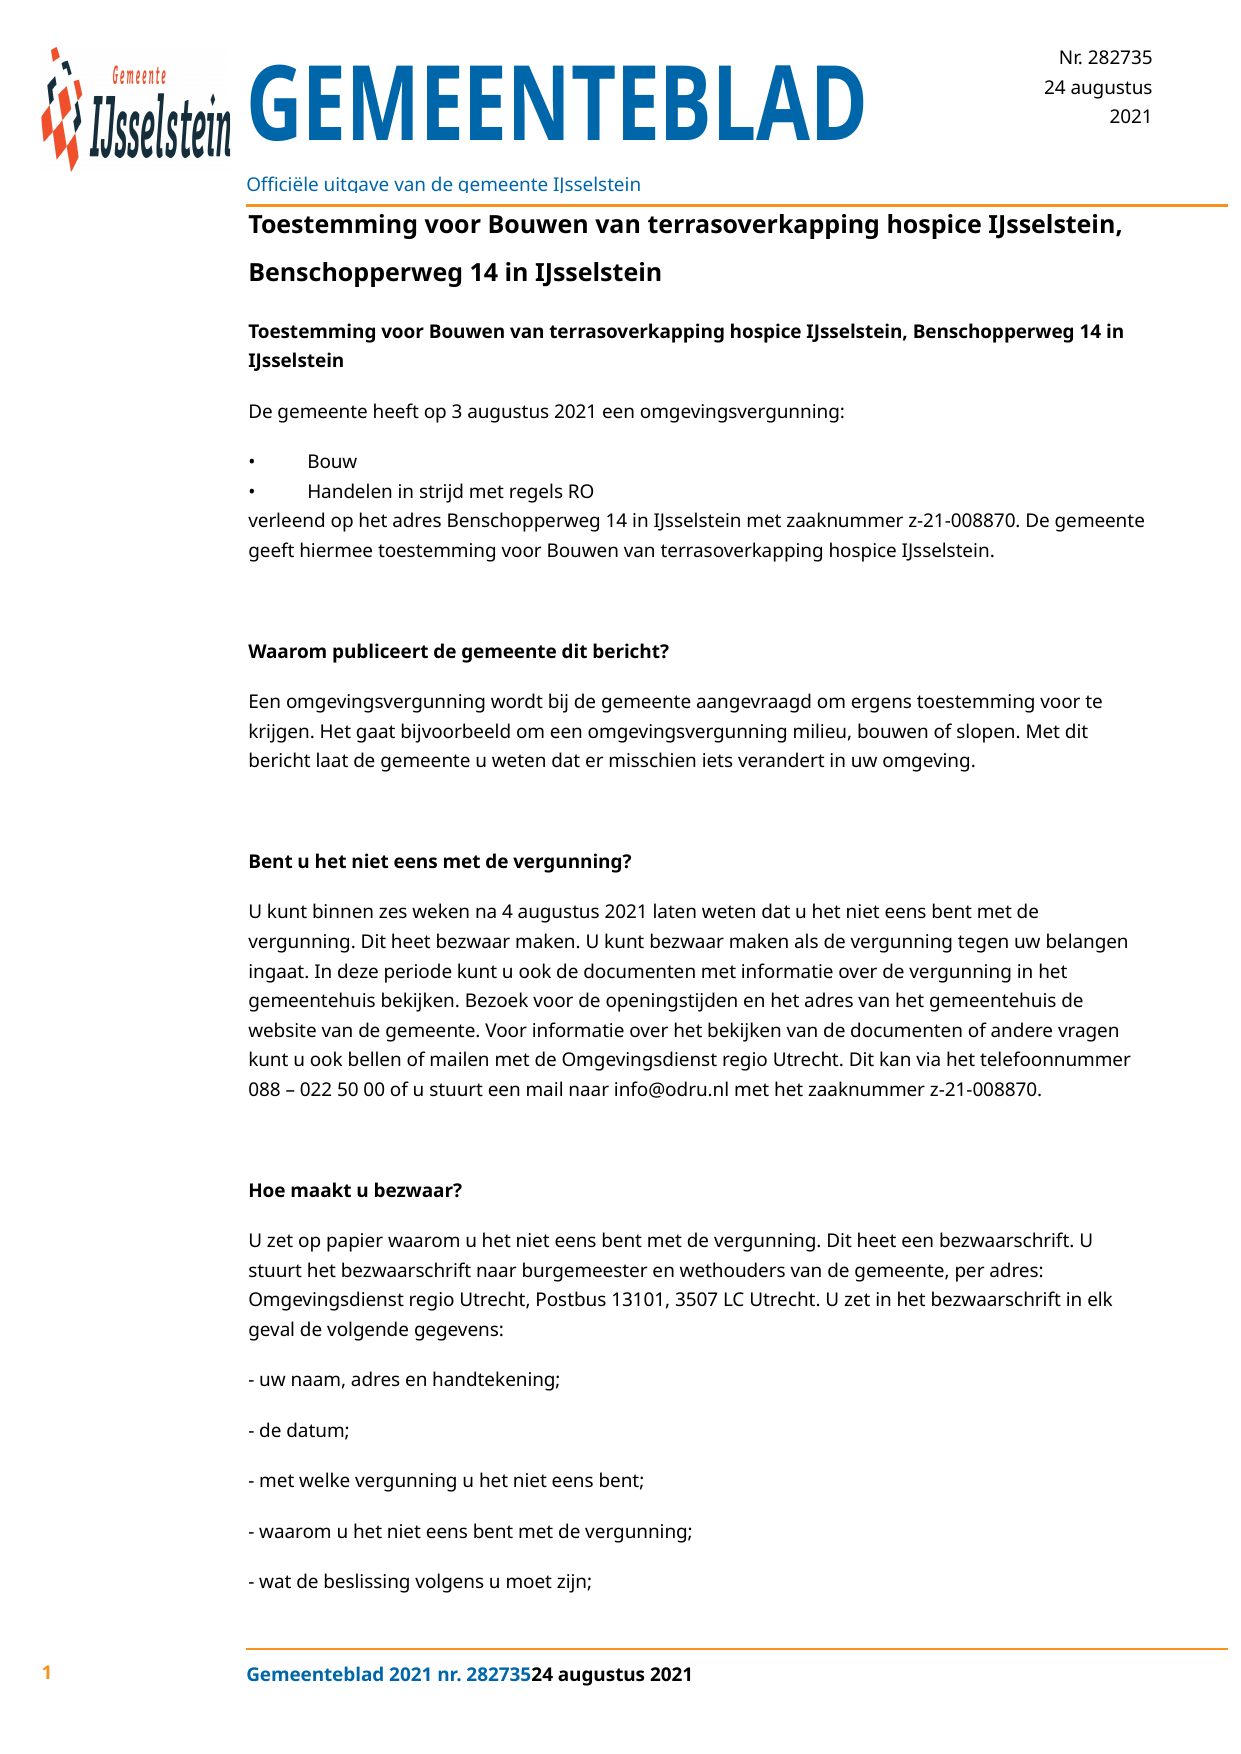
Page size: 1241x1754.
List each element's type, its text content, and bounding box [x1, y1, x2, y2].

list Handelen in strijd met regels RO [248, 478, 1152, 504]
text Een omgevingsvergunning wordt bij de gemeente aangevraagd om ergens toestemming voor te krijgen. Het gaat bijvoorbeeld om een omgevingsvergunning milieu, bouwen of slopen. Met dit bericht laat de gemeente u weten dat er misschien iets verandert in uw omgeving. [248, 688, 1152, 773]
text - met welke vergunning u het niet eens bent; [248, 1467, 1152, 1493]
text U zet op papier waarom u het niet eens bent met de vergunning. Dit heet een bezwaarschrift. U stuurt het bezwaarschrift naar burgemeester en wethouders van de gemeente, per adres: Omgevingsdienst regio Utrecht, Postbus 13101, 3507 LC Utrecht. U zet in het bezwaarschrift in elk geval de volgende gegevens: [248, 1227, 1152, 1342]
text Toestemming voor Bouwen van terrasoverkapping hospice IJsselstein, Benschopperweg 14 in IJsselstein [248, 318, 1152, 373]
text - de datum; [248, 1417, 1152, 1443]
text - wat de beslissing volgens u moet zijn; [248, 1568, 1152, 1594]
text Toestemming voor Bouwen van terrasoverkapping hospice IJsselstein, Benschopperweg 14 in IJsselstein [248, 207, 1152, 288]
text - uw naam, adres en handtekening; [248, 1367, 1152, 1392]
text De gemeente heeft op 3 augustus 2021 een omgevingsvergunning: [248, 398, 1152, 424]
list Bouw [248, 448, 1152, 474]
text Bent u het niet eens met de vergunning? [248, 848, 1152, 874]
picture [41, 47, 231, 172]
text Hoe maakt u bezwaar? [248, 1177, 1152, 1203]
text - waarom u het niet eens bent met de vergunning; [248, 1518, 1152, 1544]
text U kunt binnen zes weken na 4 augustus 2021 laten weten dat u het niet eens bent met de vergunning. Dit heet bezwaar maken. U kunt bezwaar maken als de vergunning tegen uw belangen ingaat. In deze periode kunt u ook de documenten met informatie over de vergunning in het gemeentehuis bekijken. Bezoek voor de openingstijden en het adres van het gemeentehuis de website van de gemeente. Voor informatie over het bekijken van de documenten of andere vragen kunt u ook bellen of mailen met de Omgevingsdienst regio Utrecht. Dit kan via het telefoonnummer 088 – 022 50 00 of u stuurt een mail naar info@odru.nl met het zaaknummer z-21-008870. [248, 899, 1152, 1102]
text verleend op het adres Benschopperweg 14 in IJsselstein met zaaknummer z-21-008870. De gemeente geeft hiermee toestemming voor Bouwen van terrasoverkapping hospice IJsselstein. [248, 507, 1152, 563]
text Waarom publiceert de gemeente dit bericht? [248, 638, 1152, 664]
